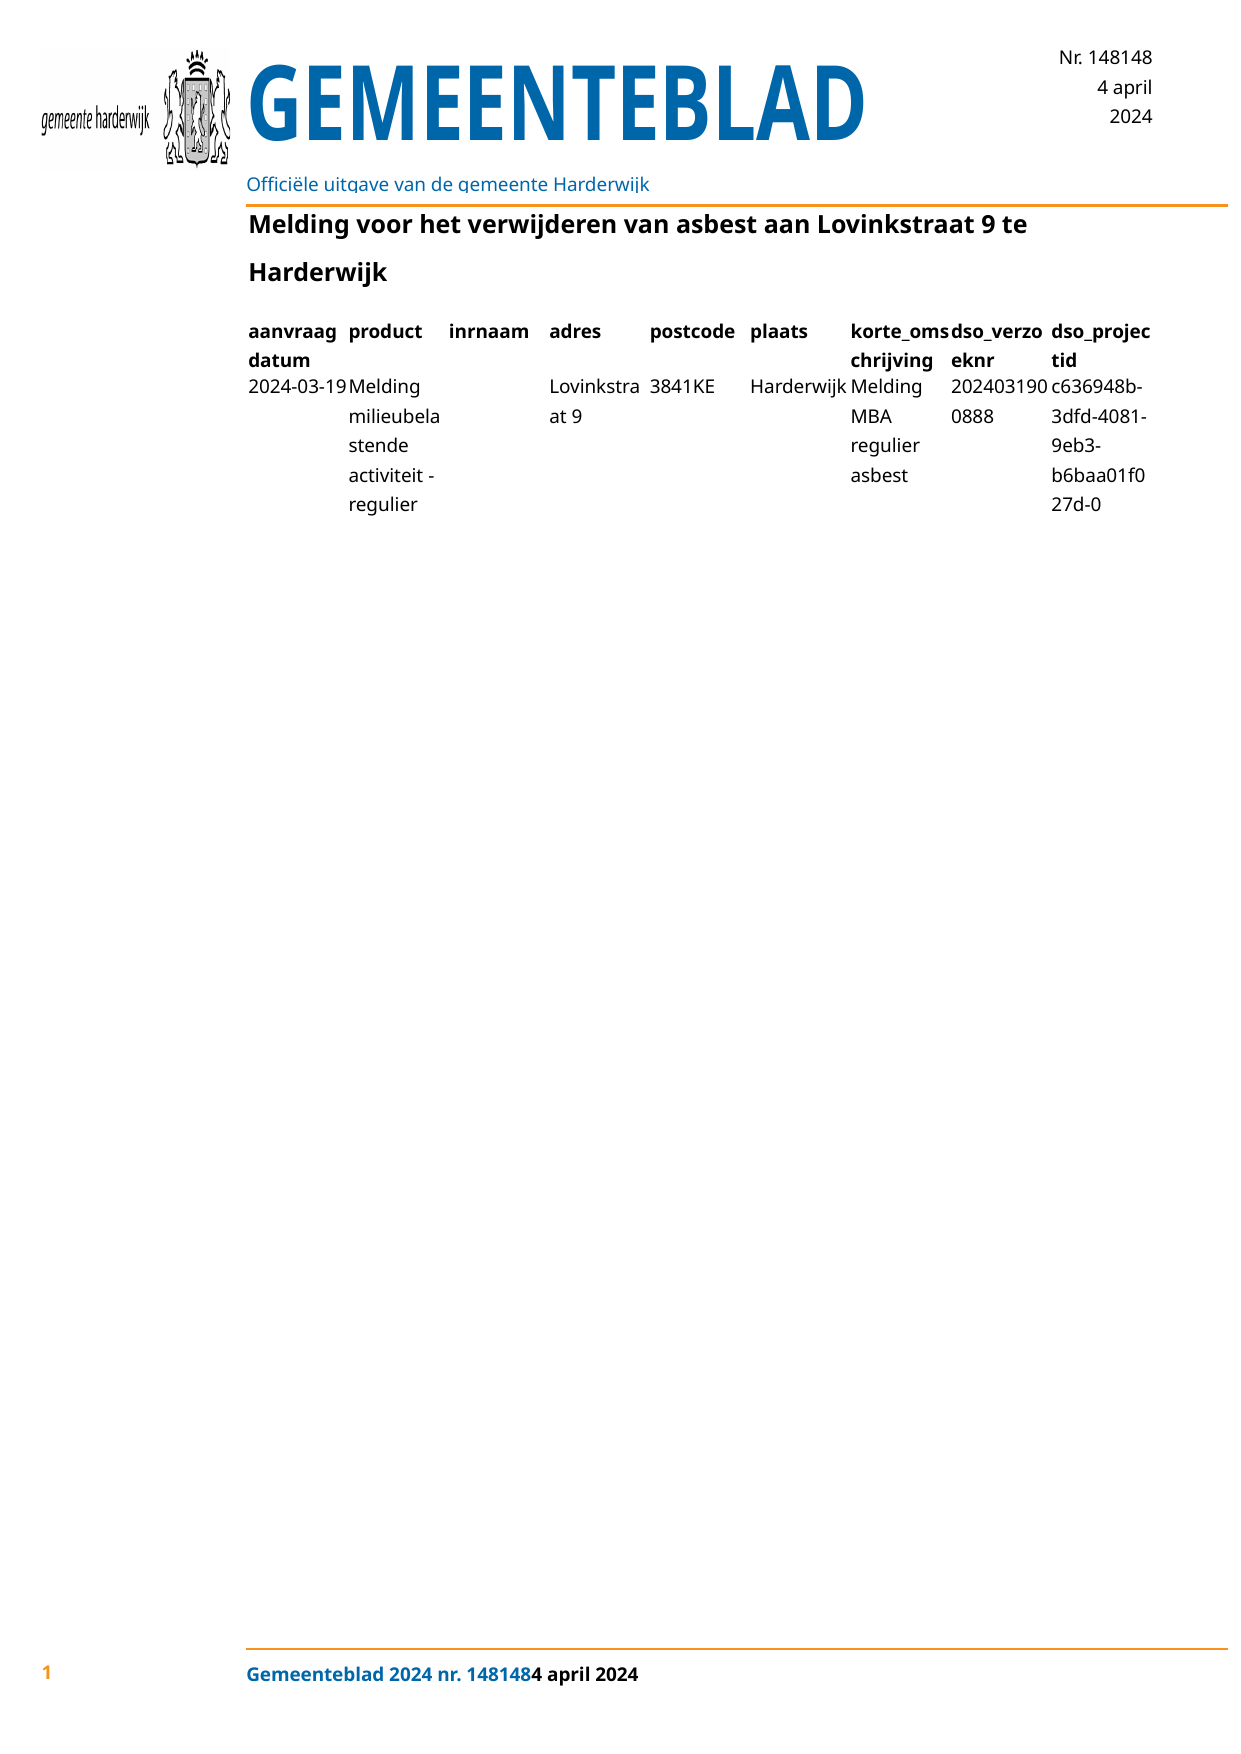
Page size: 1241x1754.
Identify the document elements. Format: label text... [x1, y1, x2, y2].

text Melding voor het verwijderen van asbest aan Lovinkstraat 9 te Harderwijk [248, 207, 1152, 288]
table_header adres [549, 318, 649, 373]
table_header dso_verzoeknr [951, 318, 1051, 373]
table_header aanvraagdatum [248, 318, 348, 373]
table_cell 2024-03-19 [248, 373, 348, 517]
table_cell Melding milieubelastende activiteit - regulier [348, 373, 449, 517]
table_cell c636948b-3dfd-4081-9eb3-b6baa01f027d-0 [1051, 373, 1152, 517]
table_header postcode [650, 318, 750, 373]
table_cell [449, 373, 549, 517]
table_header plaats [750, 318, 850, 373]
table_cell Lovinkstraat 9 [549, 373, 649, 517]
table_cell Melding MBA regulier asbest [850, 373, 951, 517]
table_header dso_projectid [1051, 318, 1152, 373]
picture [41, 47, 231, 172]
table_header inrnaam [449, 318, 549, 373]
table_cell Harderwijk [750, 373, 850, 517]
table_cell 3841KE [650, 373, 750, 517]
table_header korte_omschrijving [850, 318, 951, 373]
table_header product [348, 318, 449, 373]
table_cell 2024031900888 [951, 373, 1051, 517]
